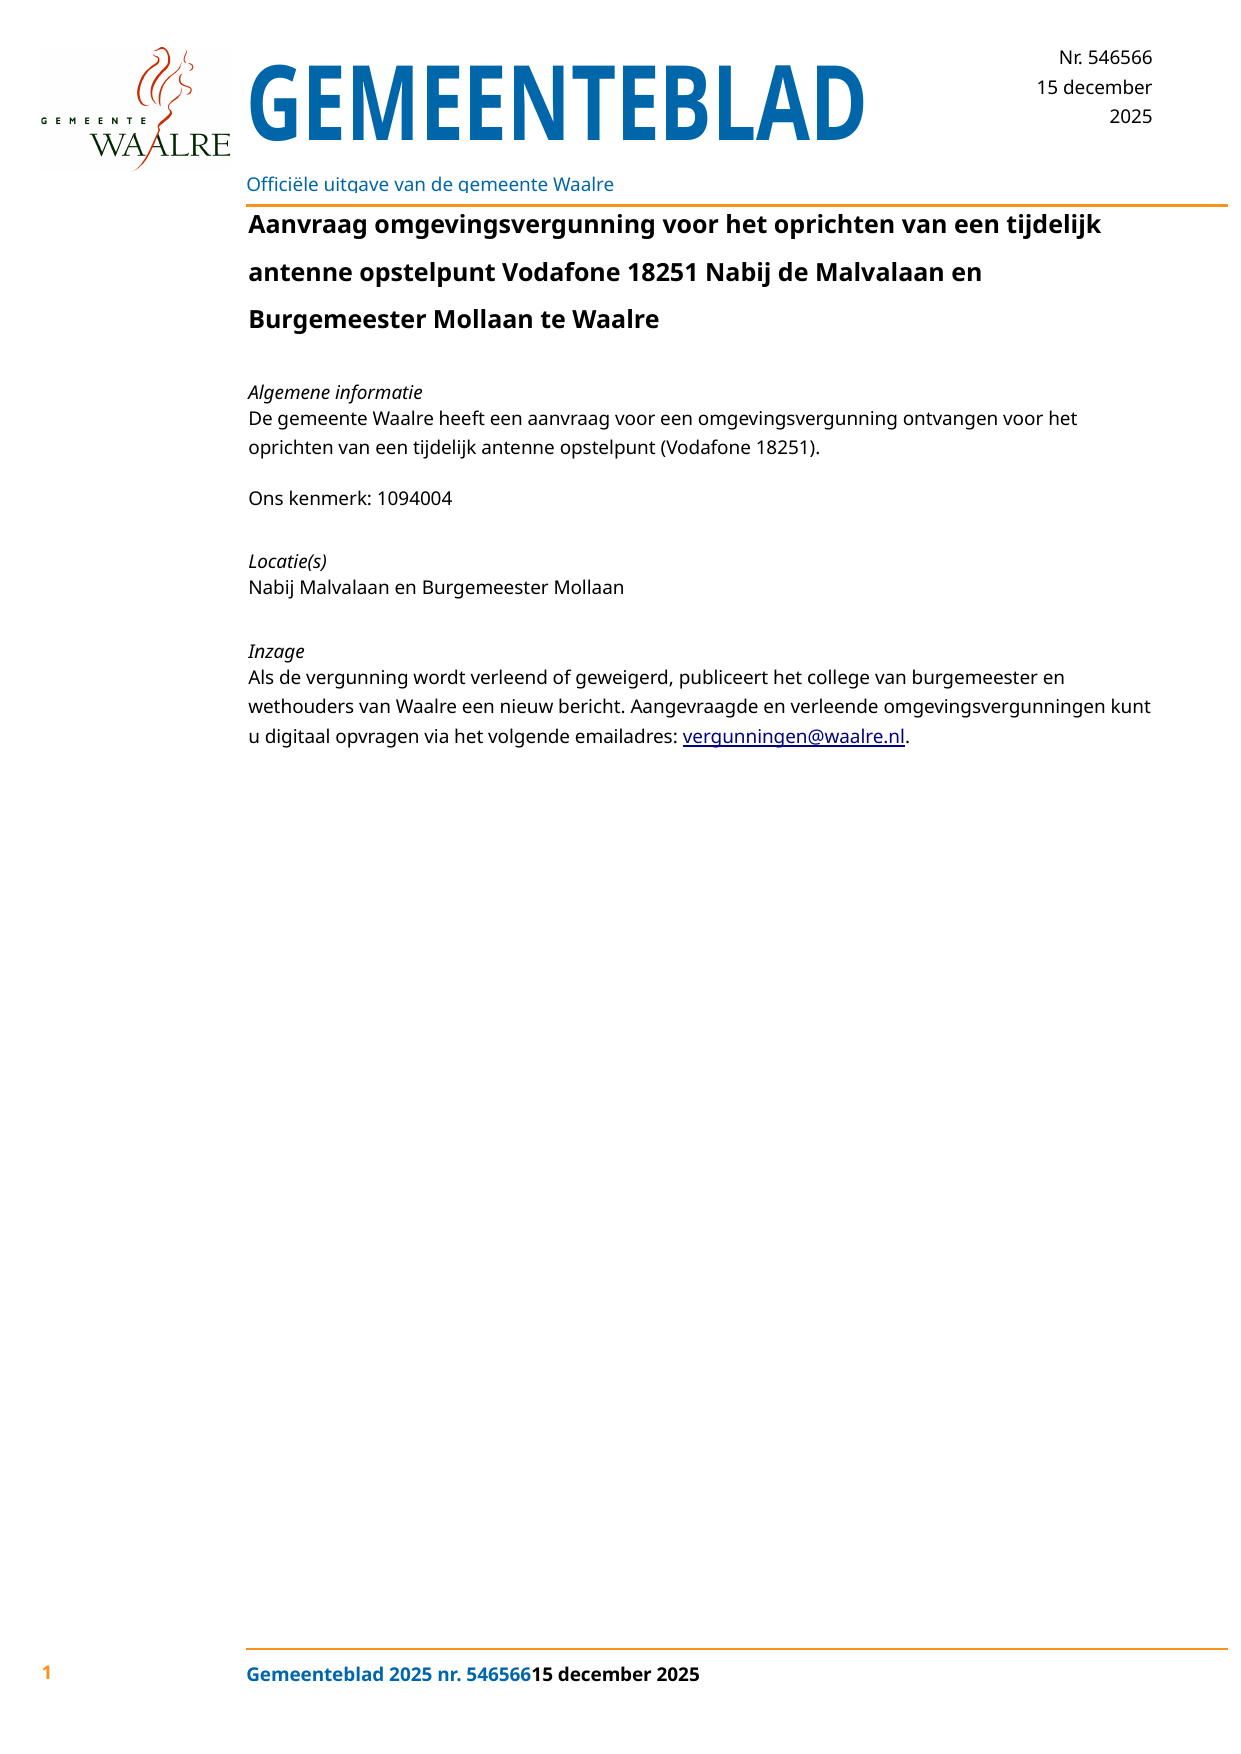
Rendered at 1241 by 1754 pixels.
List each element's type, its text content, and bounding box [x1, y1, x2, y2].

text Als de vergunning wordt verleend of geweigerd, publiceert het college van burgemeester en wethouders van Waalre een nieuw bericht. Aangevraagde en verleende omgevingsvergunningen kunt u digitaal opvragen via het volgende emailadres: vergunningen@waalre.nl. [248, 664, 1152, 749]
text Ons kenmerk: 1094004 [248, 485, 1152, 511]
text De gemeente Waalre heeft een aanvraag voor een omgevingsvergunning ontvangen voor het oprichten van een tijdelijk antenne opstelpunt (Vodafone 18251). [248, 405, 1152, 460]
text Algemene informatie [248, 379, 1152, 405]
text Inzage [248, 638, 1152, 664]
picture [41, 47, 231, 172]
text Aanvraag omgevingsvergunning voor het oprichten van een tijdelijk antenne opstelpunt Vodafone 18251 Nabij de Malvalaan en Burgemeester Mollaan te Waalre [248, 207, 1152, 336]
text Locatie(s) [248, 549, 1152, 574]
text Nabij Malvalaan en Burgemeester Mollaan [248, 574, 1152, 600]
